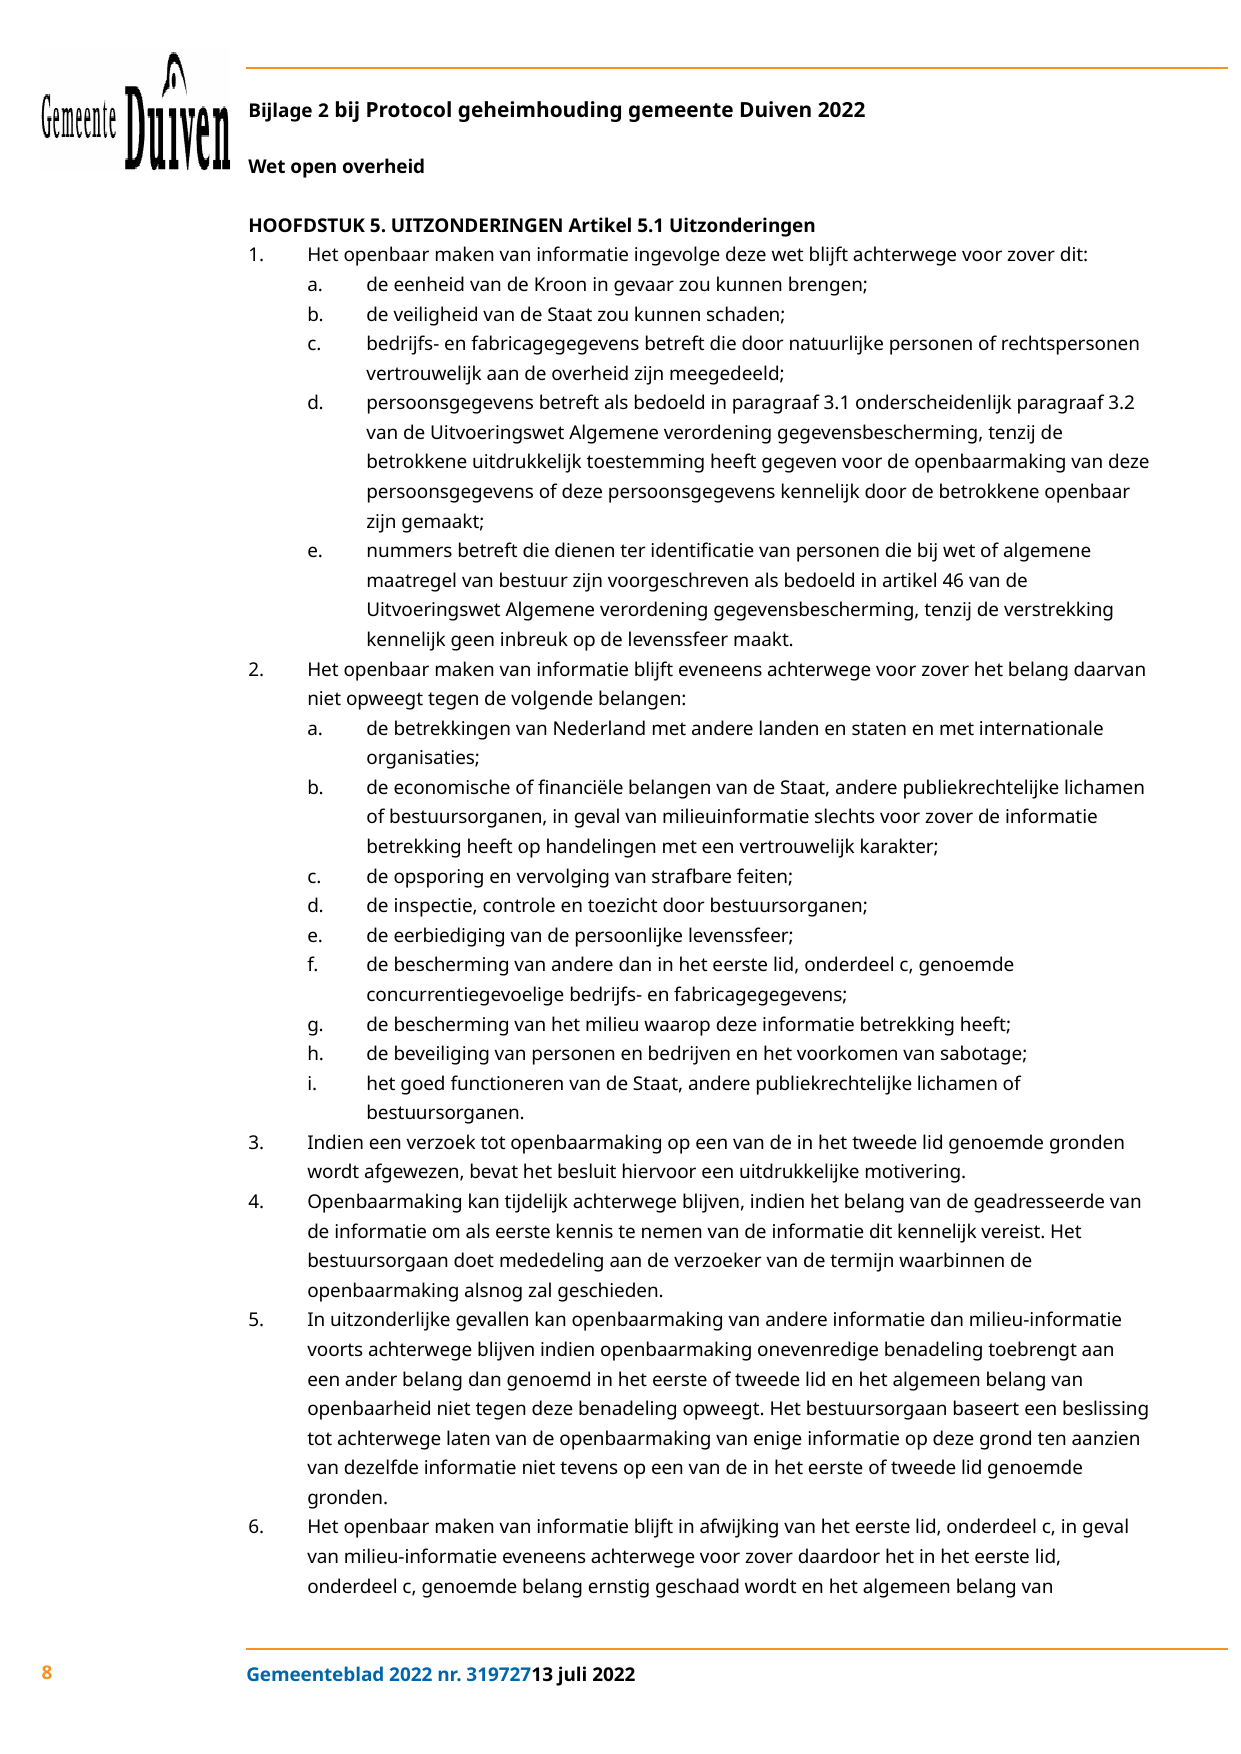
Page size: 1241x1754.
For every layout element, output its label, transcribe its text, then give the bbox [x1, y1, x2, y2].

list de betrekkingen van Nederland met andere landen en staten en met internationale organisaties; [307, 715, 1152, 770]
list de veiligheid van de Staat zou kunnen schaden; [307, 301, 1152, 327]
list In uitzonderlijke gevallen kan openbaarmaking van andere informatie dan milieu-informatie voorts achterwege blijven indien openbaarmaking onevenredige benadeling toebrengt aan een ander belang dan genoemd in het eerste of tweede lid en het algemeen belang van openbaarheid niet tegen deze benadeling opweegt. Het bestuursorgaan baseert een beslissing tot achterwege laten van de openbaarmaking van enige informatie op deze grond ten aanzien van dezelfde informatie niet tevens op een van de in het eerste of tweede lid genoemde gronden. [248, 1307, 1152, 1510]
text HOOFDSTUK 5. UITZONDERINGEN Artikel 5.1 Uitzonderingen [248, 212, 1152, 238]
list de beveiliging van personen en bedrijven en het voorkomen van sabotage; [307, 1040, 1152, 1066]
list nummers betreft die dienen ter identificatie van personen die bij wet of algemene maatregel van bestuur zijn voorgeschreven als bedoeld in artikel 46 van de Uitvoeringswet Algemene verordening gegevensbescherming, tenzij de verstrekking kennelijk geen inbreuk op de levenssfeer maakt. [307, 537, 1152, 652]
list Het openbaar maken van informatie blijft in afwijking van het eerste lid, onderdeel c, in geval van milieu-informatie eveneens achterwege voor zover daardoor het in het eerste lid, onderdeel c, genoemde belang ernstig geschaad wordt en het algemeen belang van [248, 1514, 1152, 1599]
list Indien een verzoek tot openbaarmaking op een van de in het tweede lid genoemde gronden wordt afgewezen, bevat het besluit hiervoor een uitdrukkelijke motivering. [248, 1129, 1152, 1184]
list bedrijfs- en fabricagegegevens betreft die door natuurlijke personen of rechtspersonen vertrouwelijk aan de overheid zijn meegedeeld; [307, 330, 1152, 386]
list Het openbaar maken van informatie ingevolge deze wet blijft achterwege voor zover dit: [248, 242, 1152, 267]
list de eerbiediging van de persoonlijke levenssfeer; [307, 922, 1152, 948]
text Bijlage 2 bij Protocol geheimhouding gemeente Duiven 2022 [248, 95, 1152, 123]
list de opsporing en vervolging van strafbare feiten; [307, 863, 1152, 889]
list het goed functioneren van de Staat, andere publiekrechtelijke lichamen of bestuursorganen. [307, 1070, 1152, 1125]
list de bescherming van het milieu waarop deze informatie betrekking heeft; [307, 1011, 1152, 1037]
list de eenheid van de Kroon in gevaar zou kunnen brengen; [307, 271, 1152, 297]
list de inspectie, controle en toezicht door bestuursorganen; [307, 892, 1152, 918]
text Wet open overheid [248, 153, 1152, 179]
list persoonsgegevens betreft als bedoeld in paragraaf 3.1 onderscheidenlijk paragraaf 3.2 van de Uitvoeringswet Algemene verordening gegevensbescherming, tenzij de betrokkene uitdrukkelijk toestemming heeft gegeven voor de openbaarmaking van deze persoonsgegevens of deze persoonsgegevens kennelijk door de betrokkene openbaar zijn gemaakt; [307, 389, 1152, 534]
list Het openbaar maken van informatie blijft eveneens achterwege voor zover het belang daarvan niet opweegt tegen de volgende belangen: [248, 656, 1152, 711]
picture [41, 47, 231, 172]
list de bescherming van andere dan in het eerste lid, onderdeel c, genoemde concurrentiegevoelige bedrijfs- en fabricagegegevens; [307, 952, 1152, 1007]
list de economische of financiële belangen van de Staat, andere publiekrechtelijke lichamen of bestuursorganen, in geval van milieuinformatie slechts voor zover de informatie betrekking heeft op handelingen met een vertrouwelijk karakter; [307, 774, 1152, 859]
list Openbaarmaking kan tijdelijk achterwege blijven, indien het belang van de geadresseerde van de informatie om als eerste kennis te nemen van de informatie dit kennelijk vereist. Het bestuursorgaan doet mededeling aan de verzoeker van de termijn waarbinnen de openbaarmaking alsnog zal geschieden. [248, 1188, 1152, 1303]
